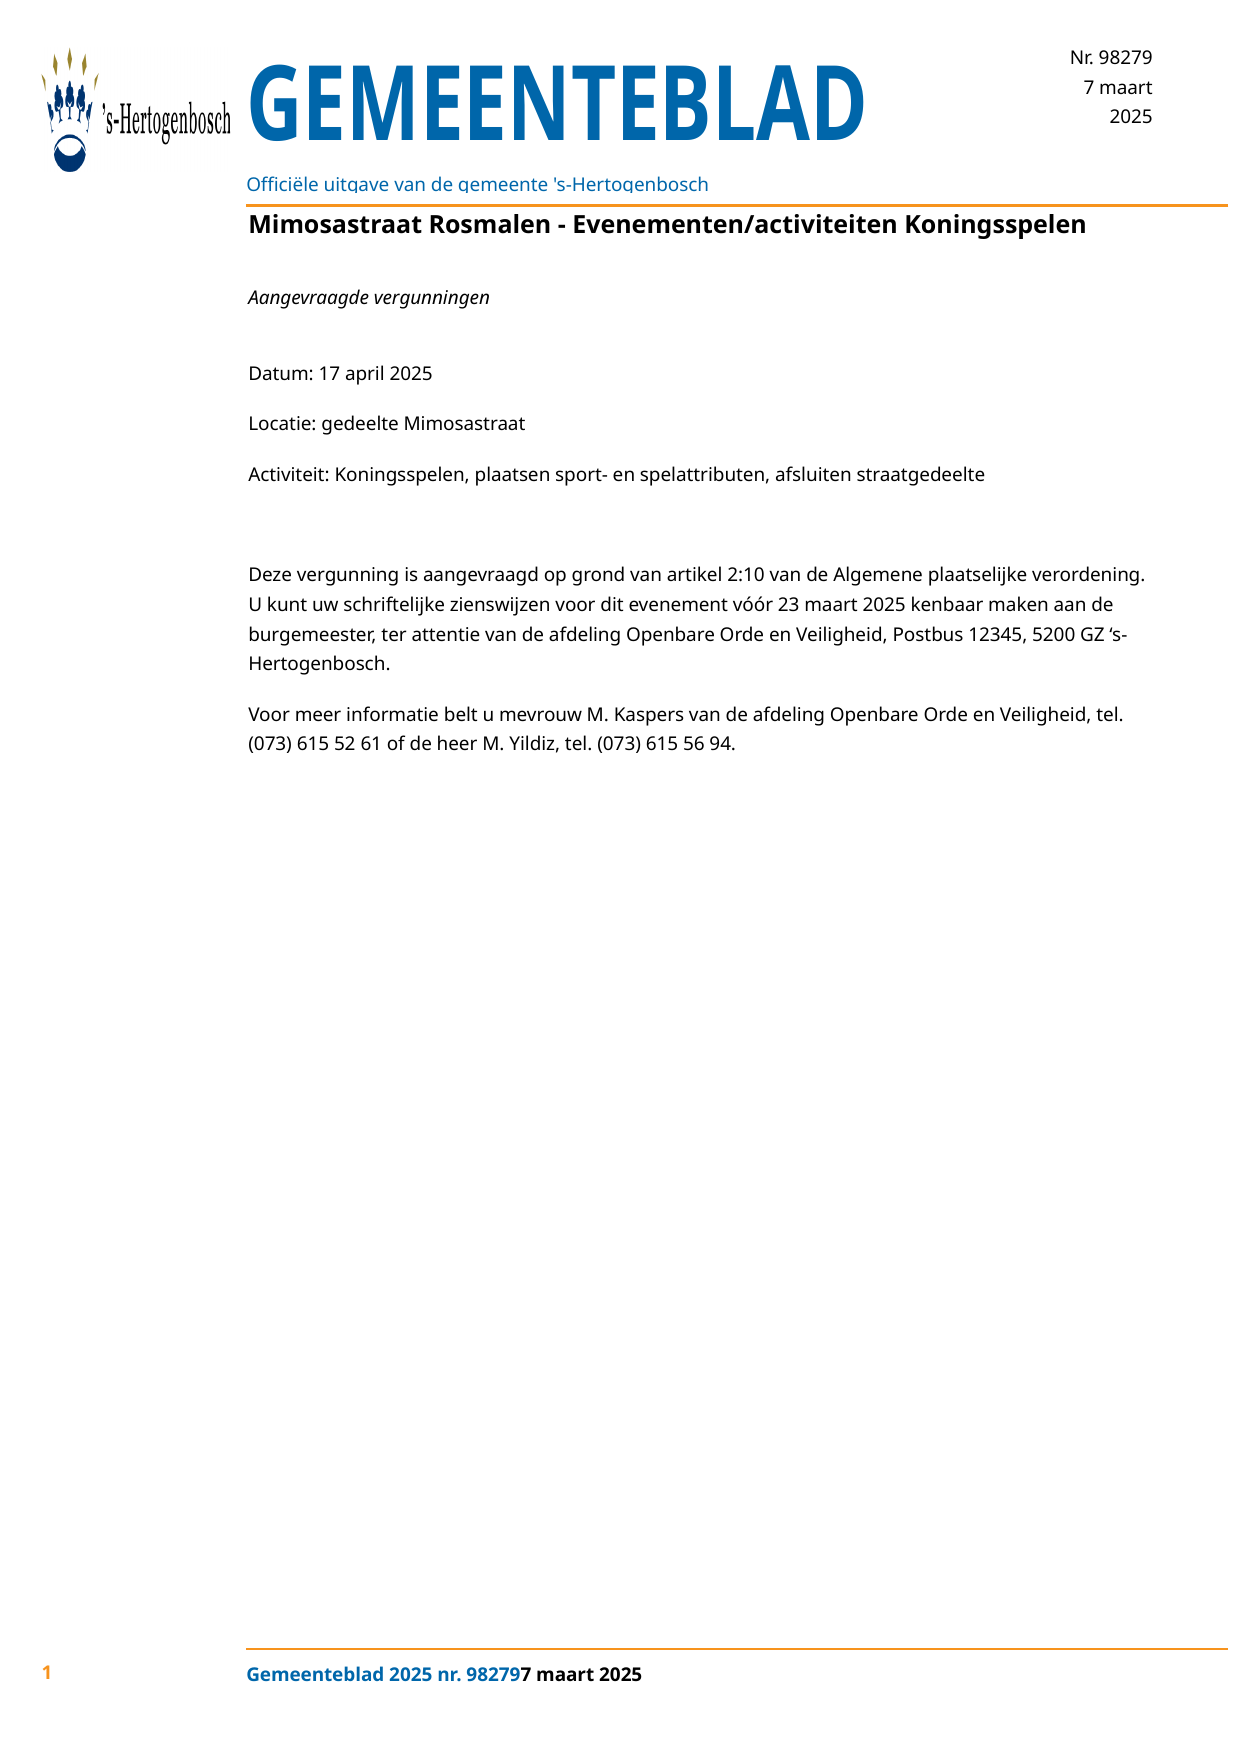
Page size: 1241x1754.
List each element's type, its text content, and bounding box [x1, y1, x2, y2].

text Datum: 17 april 2025 [248, 360, 1152, 386]
picture [41, 47, 231, 172]
text Activiteit: Koningsspelen, plaatsen sport- en spelattributen, afsluiten straatgedeelte [248, 461, 1152, 487]
text Aangevraagde vergunningen [248, 284, 1152, 309]
text Locatie: gedeelte Mimosastraat [248, 410, 1152, 436]
text Voor meer informatie belt u mevrouw M. Kaspers van de afdeling Openbare Orde en Veiligheid, tel. (073) 615 52 61 of de heer M. Yildiz, tel. (073) 615 56 94. [248, 701, 1152, 756]
text Mimosastraat Rosmalen - Evenementen/activiteiten Koningsspelen [248, 207, 1152, 241]
text Deze vergunning is aangevraagd op grond van artikel 2:10 van de Algemene plaatselijke verordening. U kunt uw schriftelijke zienswijzen voor dit evenement vóór 23 maart 2025 kenbaar maken aan de burgemeester, ter attentie van de afdeling Openbare Orde en Veiligheid, Postbus 12345, 5200 GZ ‘s-Hertogenbosch. [248, 562, 1152, 676]
